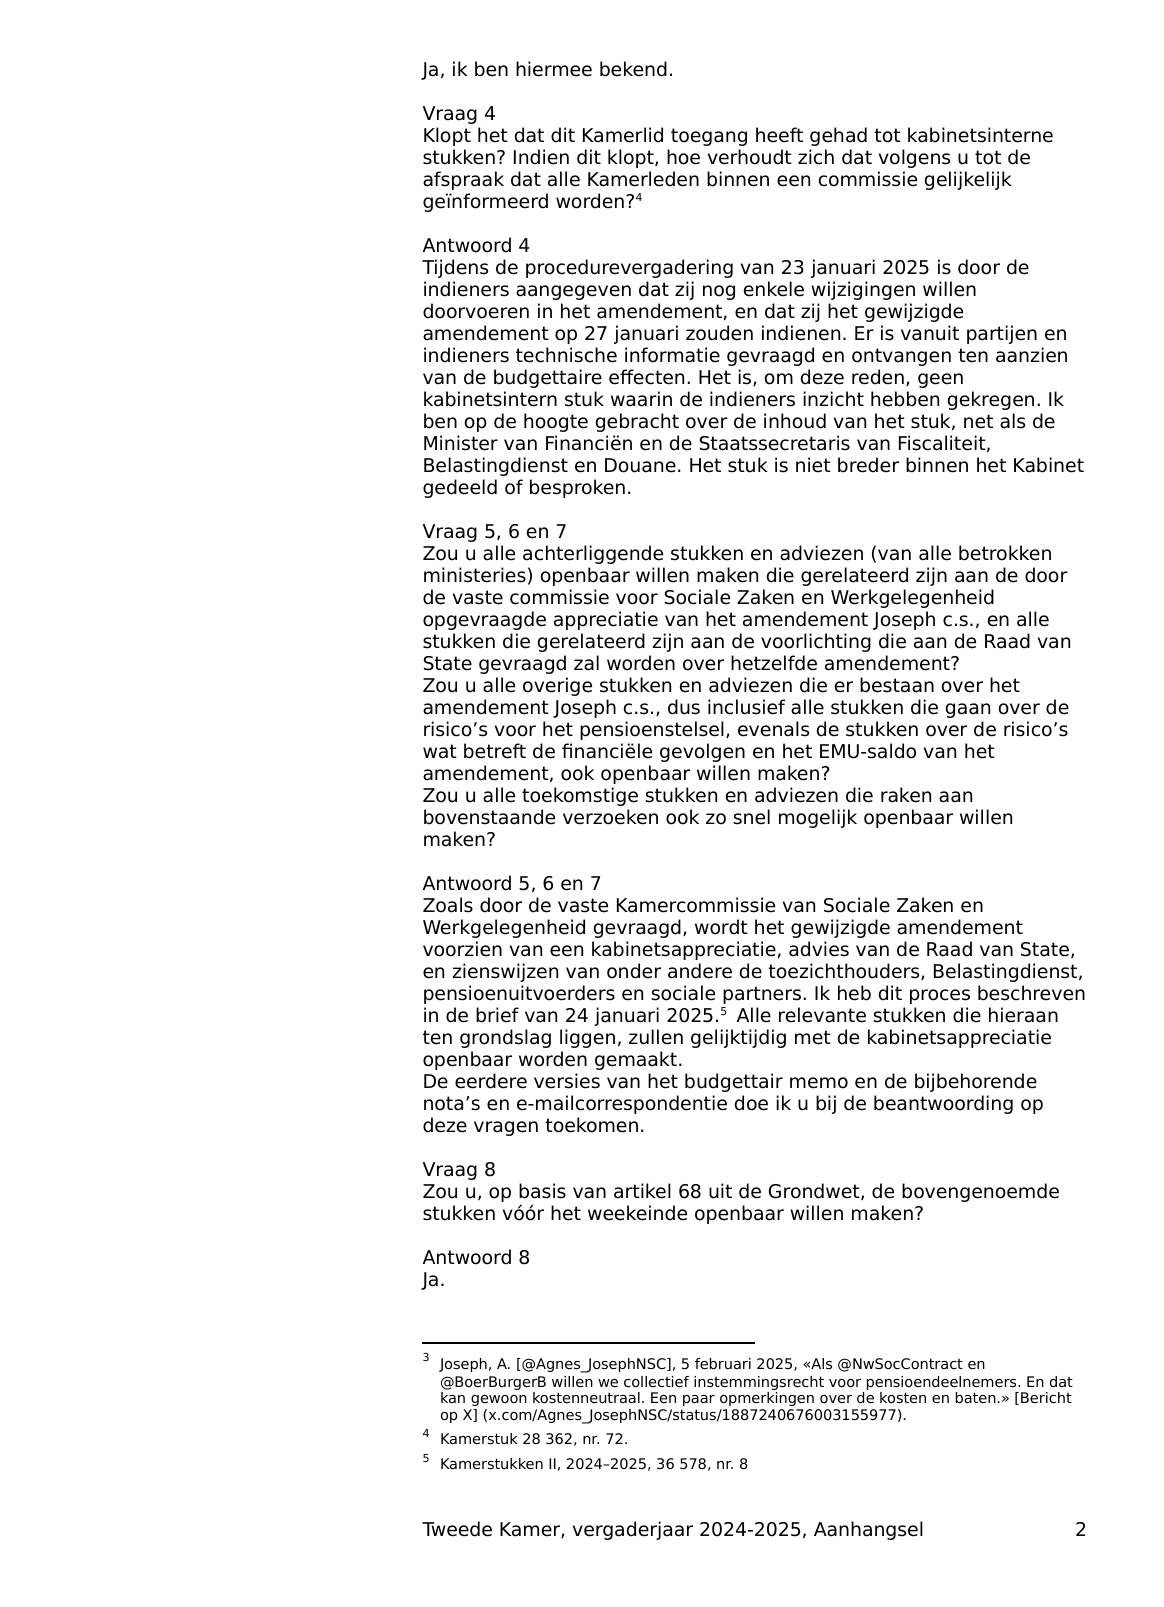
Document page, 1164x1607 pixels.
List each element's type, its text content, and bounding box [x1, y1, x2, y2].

text Zou u alle achterliggende stukken en adviezen (van alle betrokken ministeries) openbaar willen maken die gerelateerd zijn aan de door de vaste commissie voor Sociale Zaken en Werkgelegenheid opgevraagde appreciatie van het amendement Joseph c.s., en alle stukken die gerelateerd zijn aan de voorlichting die aan de Raad van State gevraagd zal worden over hetzelfde amendement? [422, 543, 1087, 675]
text Antwoord 5, 6 en 7 [422, 873, 1087, 895]
text Ja. [422, 1269, 1087, 1291]
text Zou u alle toekomstige stukken en adviezen die raken aan bovenstaande verzoeken ook zo snel mogelijk openbaar willen maken? [422, 785, 1087, 851]
text Ja, ik ben hiermee bekend. [422, 59, 1087, 81]
text Tijdens de procedurevergadering van 23 januari 2025 is door de indieners aangegeven dat zij nog enkele wijzigingen willen doorvoeren in het amendement, en dat zij het gewijzigde amendement op 27 januari zouden indienen. Er is vanuit partijen en indieners technische informatie gevraagd en ontvangen ten aanzien van de budgettaire effecten. Het is, om deze reden, geen kabinetsintern stuk waarin de indieners inzicht hebben gekregen. Ik ben op de hoogte gebracht over de inhoud van het stuk, net als de Minister van Financiën en de Staatssecretaris van Fiscaliteit, Belastingdienst en Douane. Het stuk is niet breder binnen het Kabinet gedeeld of besproken. [422, 257, 1087, 499]
text Zou u, op basis van artikel 68 uit de Grondwet, de bovengenoemde stukken vóór het weekeinde openbaar willen maken? [422, 1181, 1087, 1225]
text Vraag 4 [422, 103, 1087, 125]
text Zoals door de vaste Kamercommissie van Sociale Zaken en Werkgelegenheid gevraagd, wordt het gewijzigde amendement voorzien van een kabinetsappreciatie, advies van de Raad van State, en zienswijzen van onder andere de toezichthouders, Belastingdienst, pensioenuitvoerders en sociale partners. Ik heb dit proces beschreven in de brief van 24 januari 2025. Alle relevante stukken die hieraan ten grondslag liggen, zullen gelijktijdig met de kabinetsappreciatie openbaar worden gemaakt. [422, 895, 1087, 1071]
text Kamerstukken II, 2024–2025, 36 578, nr. 8 [422, 1452, 1087, 1474]
text Antwoord 4 [422, 235, 1087, 257]
text Antwoord 8 [422, 1247, 1087, 1269]
text Vraag 8 [422, 1159, 1087, 1181]
text Zou u alle overige stukken en adviezen die er bestaan over het amendement Joseph c.s., dus inclusief alle stukken die gaan over de risico’s voor het pensioenstelsel, evenals de stukken over de risico’s wat betreft de financiële gevolgen en het EMU-saldo van het amendement, ook openbaar willen maken? [422, 675, 1087, 785]
text De eerdere versies van het budgettair memo en de bijbehorende nota’s en e-mailcorrespondentie doe ik u bij de beantwoording op deze vragen toekomen. [422, 1071, 1087, 1137]
text Vraag 5, 6 en 7 [422, 521, 1087, 543]
text Klopt het dat dit Kamerlid toegang heeft gehad tot kabinetsinterne stukken? Indien dit klopt, hoe verhoudt zich dat volgens u tot de afspraak dat alle Kamerleden binnen een commissie gelijkelijk geïnformeerd worden? [422, 125, 1087, 213]
text Joseph, A. [@Agnes_JosephNSC], 5 februari 2025, «Als @NwSocContract en @BoerBurgerB willen we collectief instemmingsrecht voor pensioendeelnemers. En dat kan gewoon kostenneutraal. Een paar opmerkingen over de kosten en baten.» [Bericht op X] (x.com/Agnes_JosephNSC/status/1887240676003155977). [422, 1352, 1087, 1424]
text Kamerstuk 28 362, nr. 72. [422, 1427, 1087, 1449]
